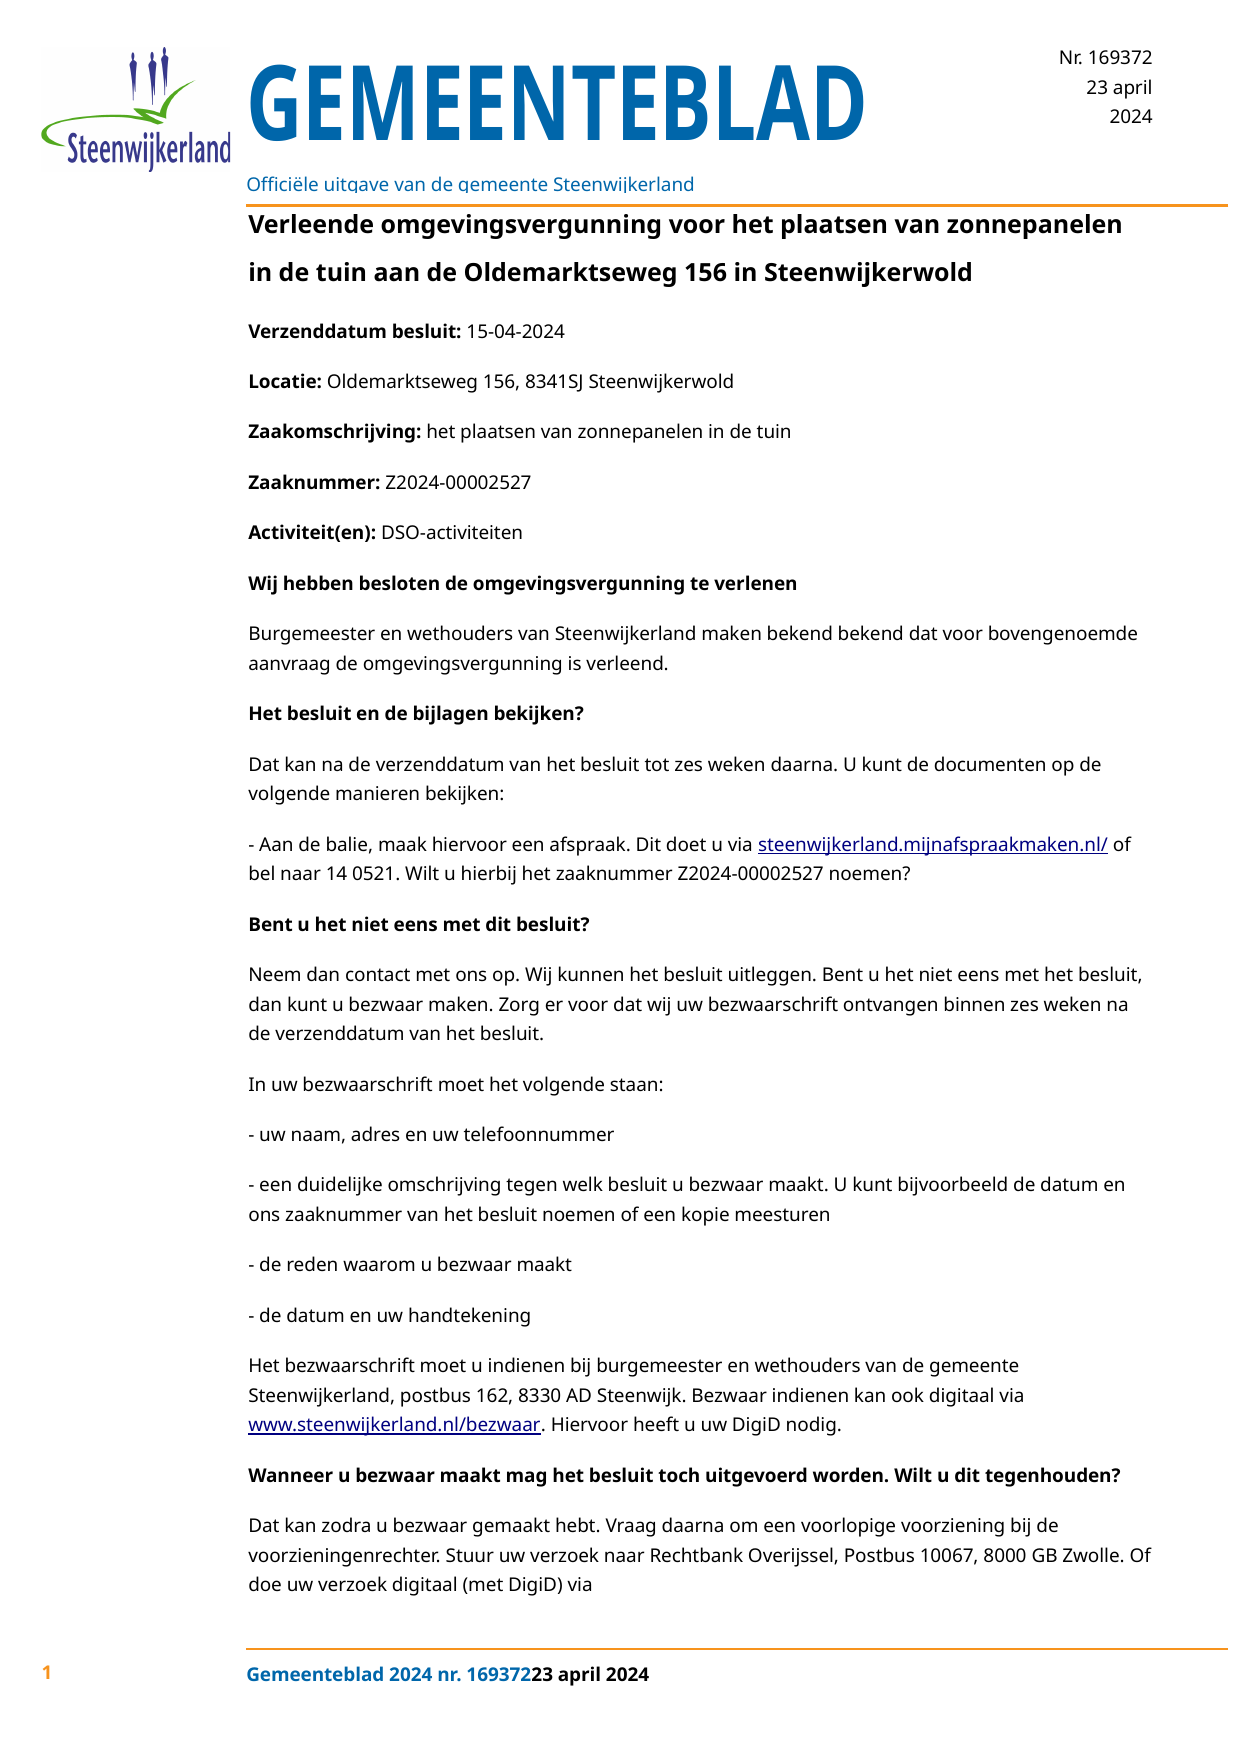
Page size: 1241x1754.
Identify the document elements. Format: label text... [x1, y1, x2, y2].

text Bent u het niet eens met dit besluit? [248, 911, 1152, 937]
text Locatie: Oldemarktseweg 156, 8341SJ Steenwijkerwold [248, 368, 1152, 394]
text - de reden waarom u bezwaar maakt [248, 1252, 1152, 1277]
text - de datum en uw handtekening [248, 1302, 1152, 1328]
text - Aan de balie, maak hiervoor een afspraak. Dit doet u via steenwijkerland.mijnafspraakmaken.nl/ of bel naar 14 0521. Wilt u hierbij het zaaknummer Z2024-00002527 noemen? [248, 831, 1152, 886]
text Het besluit en de bijlagen bekijken? [248, 700, 1152, 726]
text Zaakomschrijving: het plaatsen van zonnepanelen in de tuin [248, 419, 1152, 444]
text Verleende omgevingsvergunning voor het plaatsen van zonnepanelen in de tuin aan de Oldemarktseweg 156 in Steenwijkerwold [248, 207, 1152, 288]
text Wanneer u bezwaar maakt mag het besluit toch uitgevoerd worden. Wilt u dit tegenhouden? [248, 1462, 1152, 1488]
text - een duidelijke omschrijving tegen welk besluit u bezwaar maakt. U kunt bijvoorbeeld de datum en ons zaaknummer van het besluit noemen of een kopie meesturen [248, 1172, 1152, 1227]
text Dat kan zodra u bezwaar gemaakt hebt. Vraag daarna om een voorlopige voorziening bij de voorzieningenrechter. Stuur uw verzoek naar Rechtbank Overijssel, Postbus 10067, 8000 GB Zwolle. Of doe uw verzoek digitaal (met DigiD) via [248, 1512, 1152, 1597]
picture [41, 47, 231, 172]
text Wij hebben besloten de omgevingsvergunning te verlenen [248, 570, 1152, 596]
text Zaaknummer: Z2024-00002527 [248, 469, 1152, 495]
text Activiteit(en): DSO-activiteiten [248, 519, 1152, 545]
text Burgemeester en wethouders van Steenwijkerland maken bekend bekend dat voor bovengenoemde aanvraag de omgevingsvergunning is verleend. [248, 620, 1152, 676]
text Het bezwaarschrift moet u indienen bij burgemeester en wethouders van de gemeente Steenwijkerland, postbus 162, 8330 AD Steenwijk. Bezwaar indienen kan ook digitaal via www.steenwijkerland.nl/bezwaar. Hiervoor heeft u uw DigiD nodig. [248, 1352, 1152, 1437]
text Verzenddatum besluit: 15-04-2024 [248, 318, 1152, 344]
text In uw bezwaarschrift moet het volgende staan: [248, 1071, 1152, 1097]
text - uw naam, adres en uw telefoonnummer [248, 1121, 1152, 1147]
text Neem dan contact met ons op. Wij kunnen het besluit uitleggen. Bent u het niet eens met het besluit, dan kunt u bezwaar maken. Zorg er voor dat wij uw bezwaarschrift ontvangen binnen zes weken na de verzenddatum van het besluit. [248, 961, 1152, 1046]
text Dat kan na de verzenddatum van het besluit tot zes weken daarna. U kunt de documenten op de volgende manieren bekijken: [248, 751, 1152, 806]
